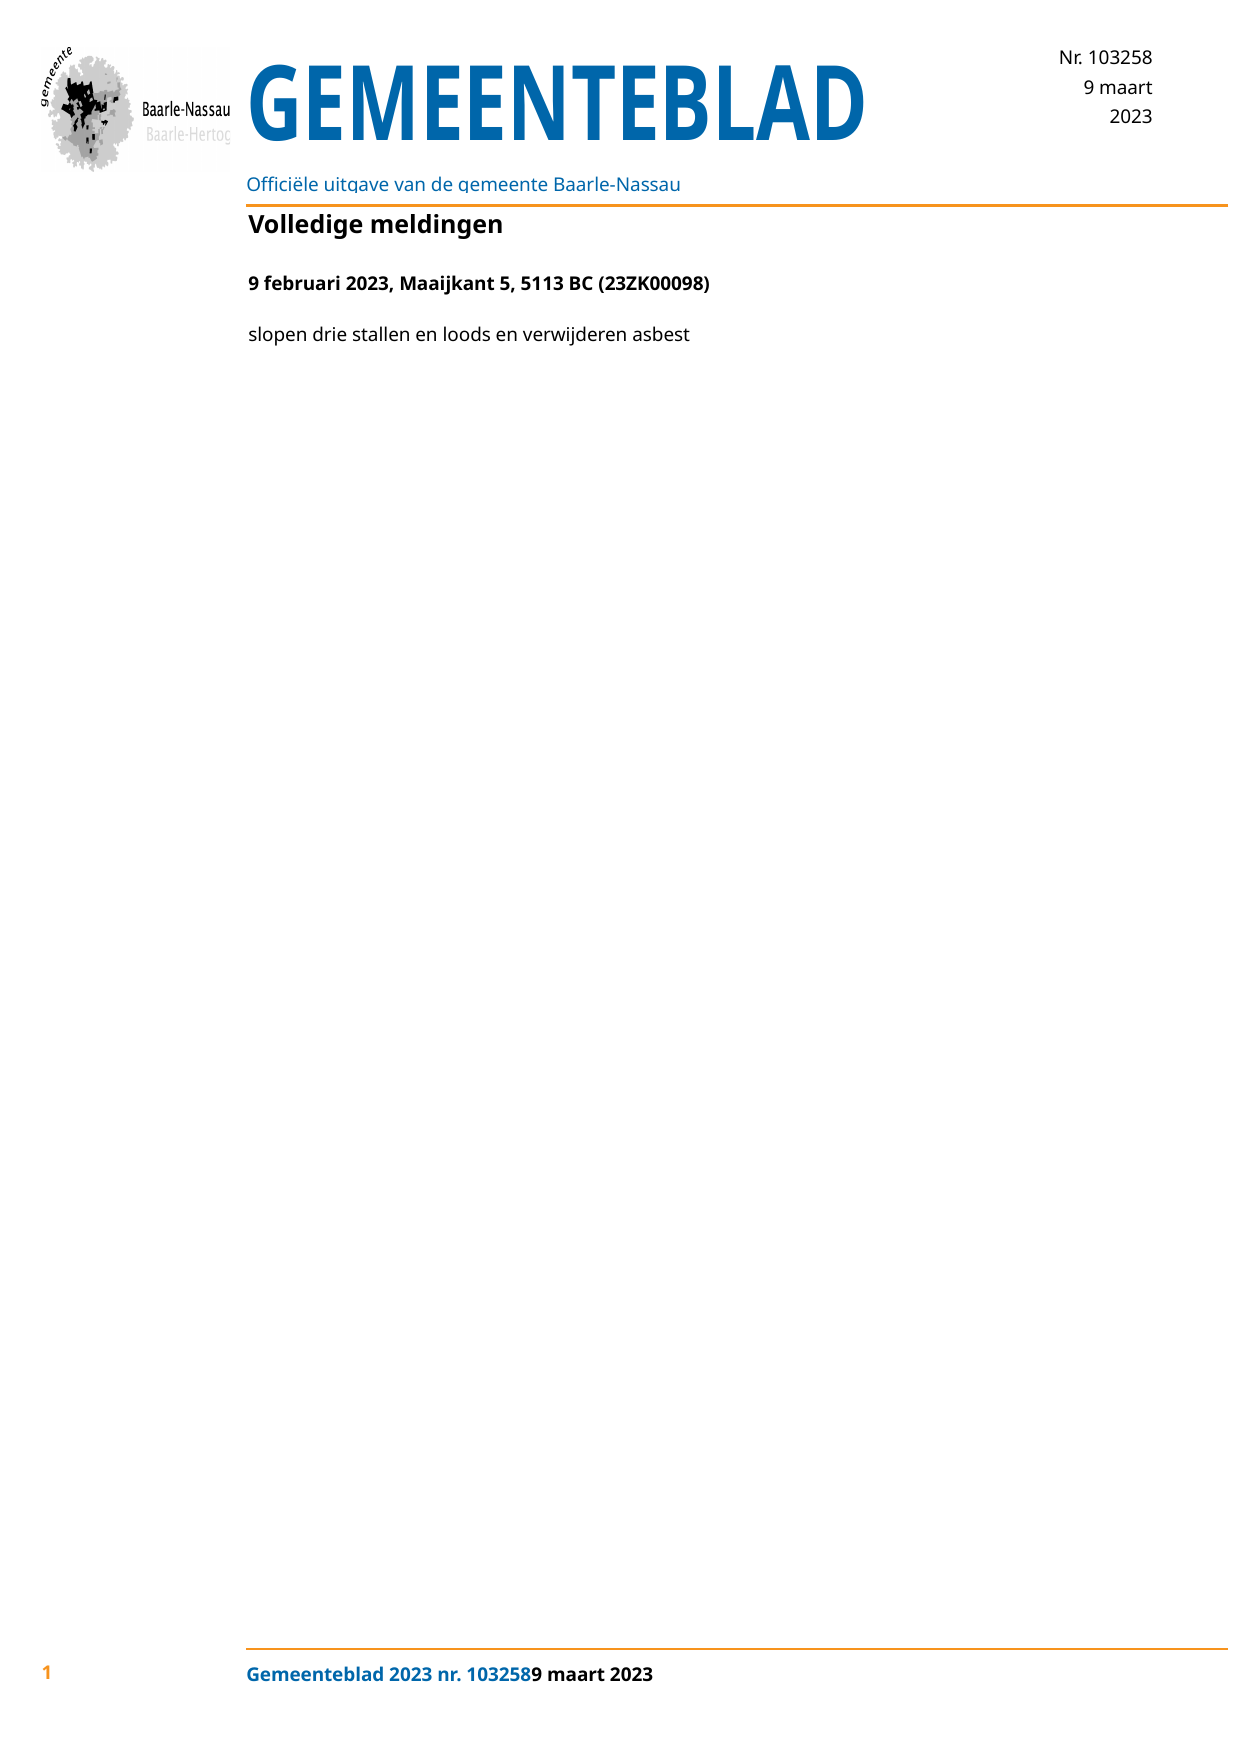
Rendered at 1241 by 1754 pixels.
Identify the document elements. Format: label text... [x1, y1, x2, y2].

picture [41, 47, 231, 172]
text Volledige meldingen [248, 207, 1152, 241]
text slopen drie stallen en loods en verwijderen asbest [248, 321, 1152, 346]
text 9 februari 2023, Maaijkant 5, 5113 BC (23ZK00098) [248, 270, 1152, 296]
